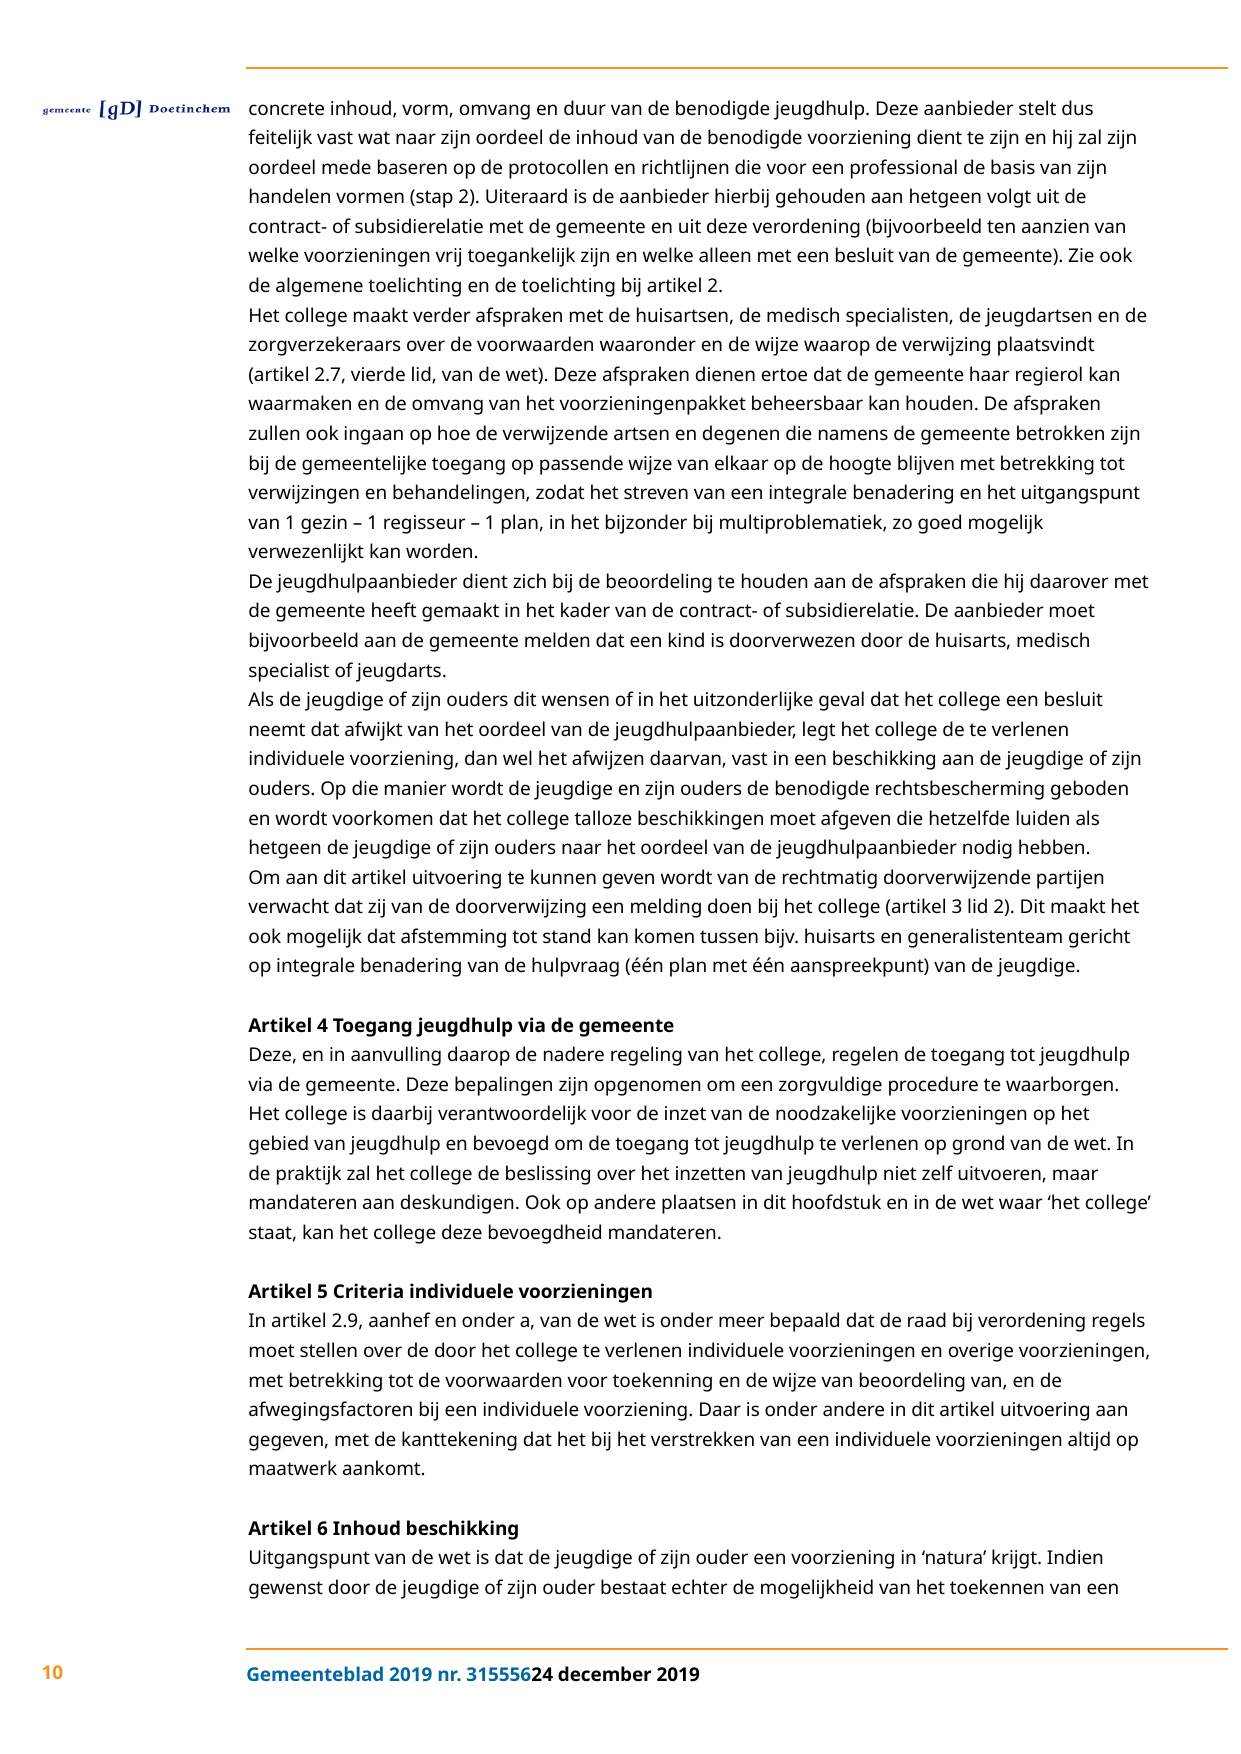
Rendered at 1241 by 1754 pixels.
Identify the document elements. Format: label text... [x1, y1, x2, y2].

text Artikel 5 Criteria individuele voorzieningen [248, 1278, 1152, 1304]
text Als de jeugdige of zijn ouders dit wensen of in het uitzonderlijke geval dat het college een besluit neemt dat afwijkt van het oordeel van de jeugdhulpaanbieder, legt het college de te verlenen individuele voorziening, dan wel het afwijzen daarvan, vast in een beschikking aan de jeugdige of zijn ouders. Op die manier wordt de jeugdige en zijn ouders de benodigde rechtsbescherming geboden en wordt voorkomen dat het college talloze beschikkingen moet afgeven die hetzelfde luiden als hetgeen de jeugdige of zijn ouders naar het oordeel van de jeugdhulpaanbieder nodig hebben. [248, 686, 1152, 860]
text De jeugdhulpaanbieder dient zich bij de beoordeling te houden aan de afspraken die hij daarover met de gemeente heeft gemaakt in het kader van de contract- of subsidierelatie. De aanbieder moet bijvoorbeeld aan de gemeente melden dat een kind is doorverwezen door de huisarts, medisch specialist of jeugdarts. [248, 568, 1152, 683]
text concrete inhoud, vorm, omvang en duur van de benodigde jeugdhulp. Deze aanbieder stelt dus feitelijk vast wat naar zijn oordeel de inhoud van de benodigde voorziening dient te zijn en hij zal zijn oordeel mede baseren op de protocollen en richtlijnen die voor een professional de basis van zijn handelen vormen (stap 2). Uiteraard is de aanbieder hierbij gehouden aan hetgeen volgt uit de contract- of subsidierelatie met de gemeente en uit deze verordening (bijvoorbeeld ten aanzien van welke voorzieningen vrij toegankelijk zijn en welke alleen met een besluit van de gemeente). Zie ook de algemene toelichting en de toelichting bij artikel 2. [248, 95, 1152, 298]
text Artikel 6 Inhoud beschikking [248, 1515, 1152, 1541]
text In artikel 2.9, aanhef en onder a, van de wet is onder meer bepaald dat de raad bij verordening regels moet stellen over de door het college te verlenen individuele voorzieningen en overige voorzieningen, met betrekking tot de voorwaarden voor toekenning en de wijze van beoordeling van, en de afwegingsfactoren bij een individuele voorziening. Daar is onder andere in dit artikel uitvoering aan gegeven, met de kanttekening dat het bij het verstrekken van een individuele voorzieningen altijd op maatwerk aankomt. [248, 1308, 1152, 1481]
text Het college maakt verder afspraken met de huisartsen, de medisch specialisten, de jeugdartsen en de zorgverzekeraars over de voorwaarden waaronder en de wijze waarop de verwijzing plaatsvindt (artikel 2.7, vierde lid, van de wet). Deze afspraken dienen ertoe dat de gemeente haar regierol kan waarmaken en de omvang van het voorzieningenpakket beheersbaar kan houden. De afspraken zullen ook ingaan op hoe de verwijzende artsen en degenen die namens de gemeente betrokken zijn bij de gemeentelijke toegang op passende wijze van elkaar op de hoogte blijven met betrekking tot verwijzingen en behandelingen, zodat het streven van een integrale benadering en het uitgangspunt van 1 gezin – 1 regisseur – 1 plan, in het bijzonder bij multiproblematiek, zo goed mogelijk verwezenlijkt kan worden. [248, 302, 1152, 564]
text Om aan dit artikel uitvoering te kunnen geven wordt van de rechtmatig doorverwijzende partijen verwacht dat zij van de doorverwijzing een melding doen bij het college (artikel 3 lid 2). Dit maakt het ook mogelijk dat afstemming tot stand kan komen tussen bijv. huisarts en generalistenteam gericht op integrale benadering van de hulpvraag (één plan met één aanspreekpunt) van de jeugdige. [248, 864, 1152, 978]
text Deze, en in aanvulling daarop de nadere regeling van het college, regelen de toegang tot jeugdhulp via de gemeente. Deze bepalingen zijn opgenomen om een zorgvuldige procedure te waarborgen. Het college is daarbij verantwoordelijk voor de inzet van de noodzakelijke voorzieningen op het gebied van jeugdhulp en bevoegd om de toegang tot jeugdhulp te verlenen op grond van de wet. In de praktijk zal het college de beslissing over het inzetten van jeugdhulp niet zelf uitvoeren, maar mandateren aan deskundigen. Ook op andere plaatsen in dit hoofdstuk en in de wet waar ‘het college’ staat, kan het college deze bevoegdheid mandateren. [248, 1041, 1152, 1245]
text Uitgangspunt van de wet is dat de jeugdige of zijn ouder een voorziening in ‘natura’ krijgt. Indien gewenst door de jeugdige of zijn ouder bestaat echter de mogelijkheid van het toekennen van een [248, 1544, 1152, 1600]
picture [41, 47, 231, 172]
text Artikel 4 Toegang jeugdhulp via de gemeente [248, 1012, 1152, 1038]
